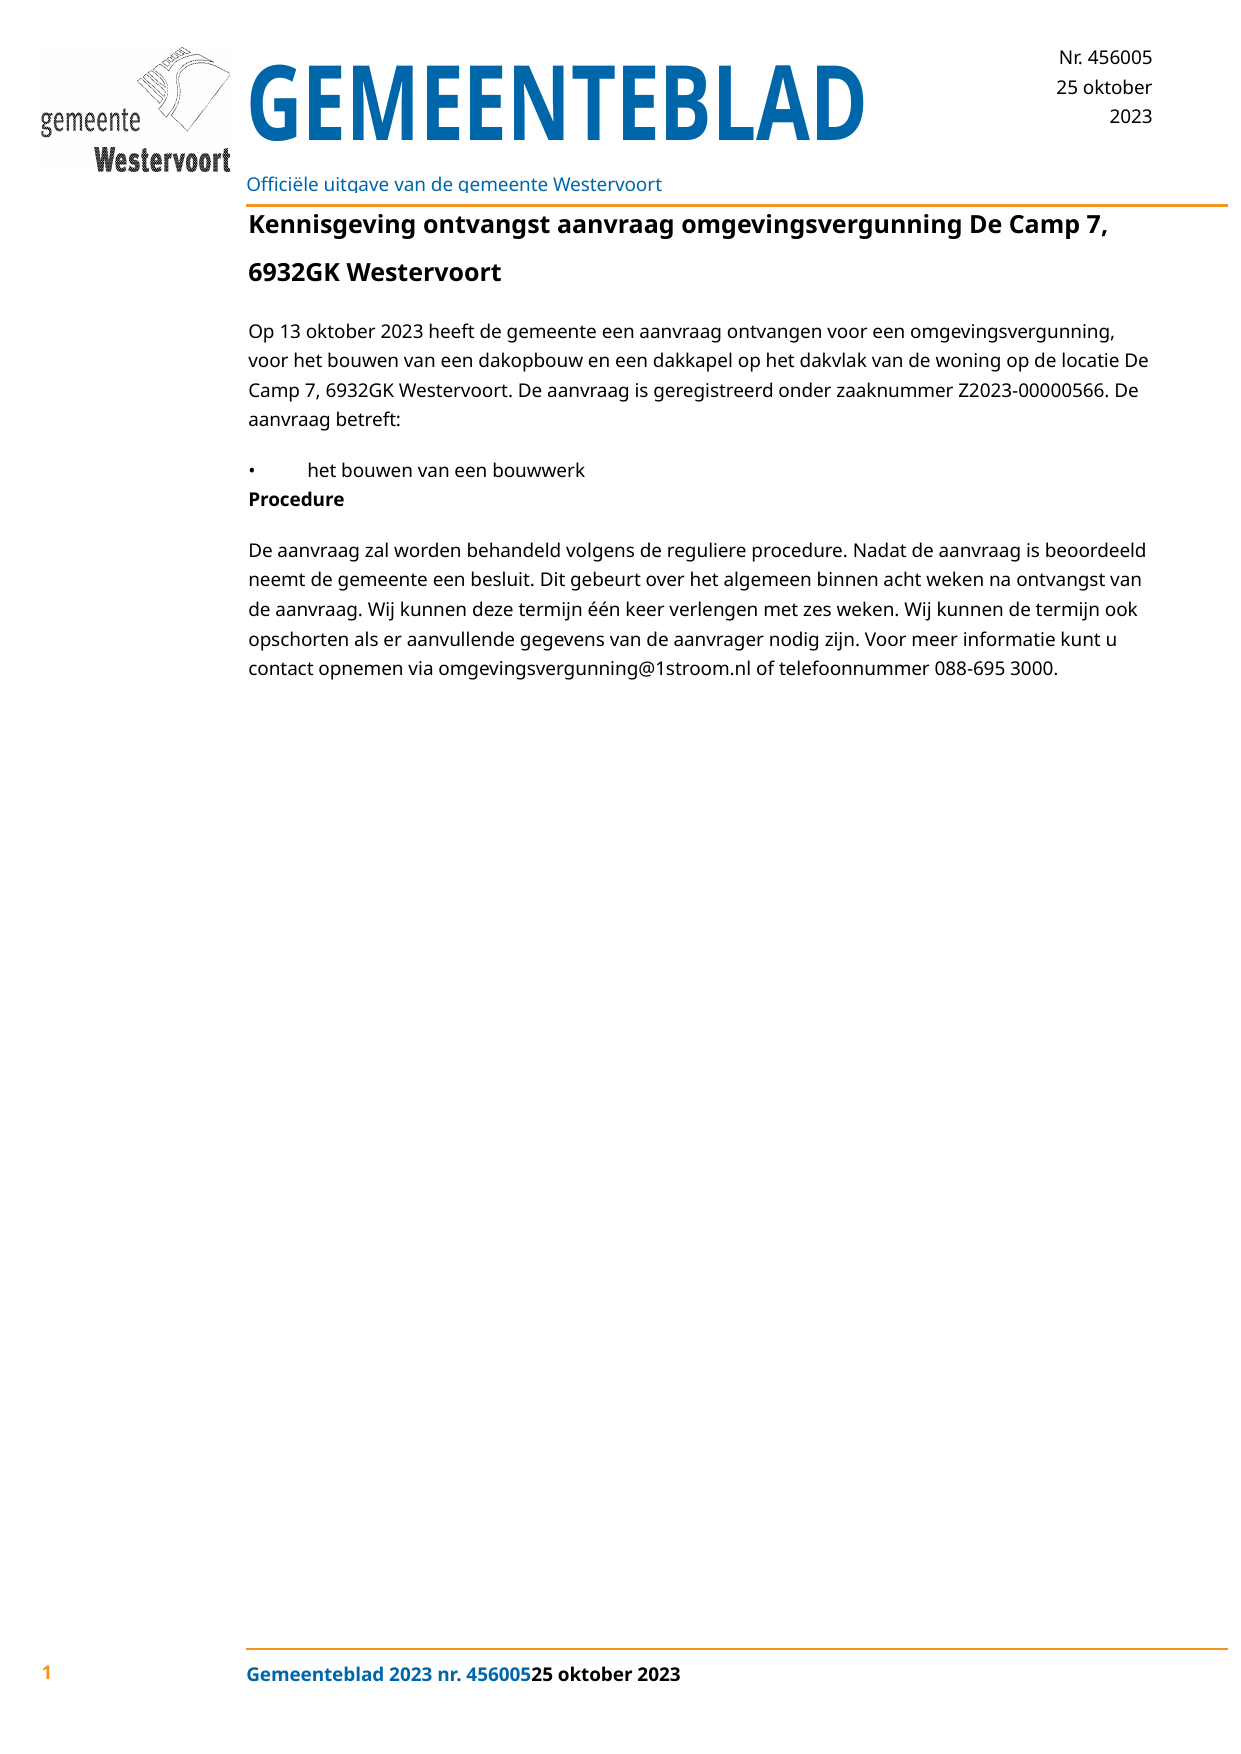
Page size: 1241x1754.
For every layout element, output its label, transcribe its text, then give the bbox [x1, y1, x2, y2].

text Kennisgeving ontvangst aanvraag omgevingsvergunning De Camp 7, 6932GK Westervoort [248, 207, 1152, 288]
picture [41, 47, 231, 172]
list het bouwen van een bouwwerk [248, 457, 1152, 483]
text Procedure [248, 487, 1152, 512]
text De aanvraag zal worden behandeld volgens de reguliere procedure. Nadat de aanvraag is beoordeeld neemt de gemeente een besluit. Dit gebeurt over het algemeen binnen acht weken na ontvangst van de aanvraag. Wij kunnen deze termijn één keer verlengen met zes weken. Wij kunnen de termijn ook opschorten als er aanvullende gegevens van de aanvrager nodig zijn. Voor meer informatie kunt u contact opnemen via omgevingsvergunning@1stroom.nl of telefoonnummer 088-695 3000. [248, 537, 1152, 681]
text Op 13 oktober 2023 heeft de gemeente een aanvraag ontvangen voor een omgevingsvergunning, voor het bouwen van een dakopbouw en een dakkapel op het dakvlak van de woning op de locatie De Camp 7, 6932GK Westervoort. De aanvraag is geregistreerd onder zaaknummer Z2023-00000566. De aanvraag betreft: [248, 318, 1152, 432]
